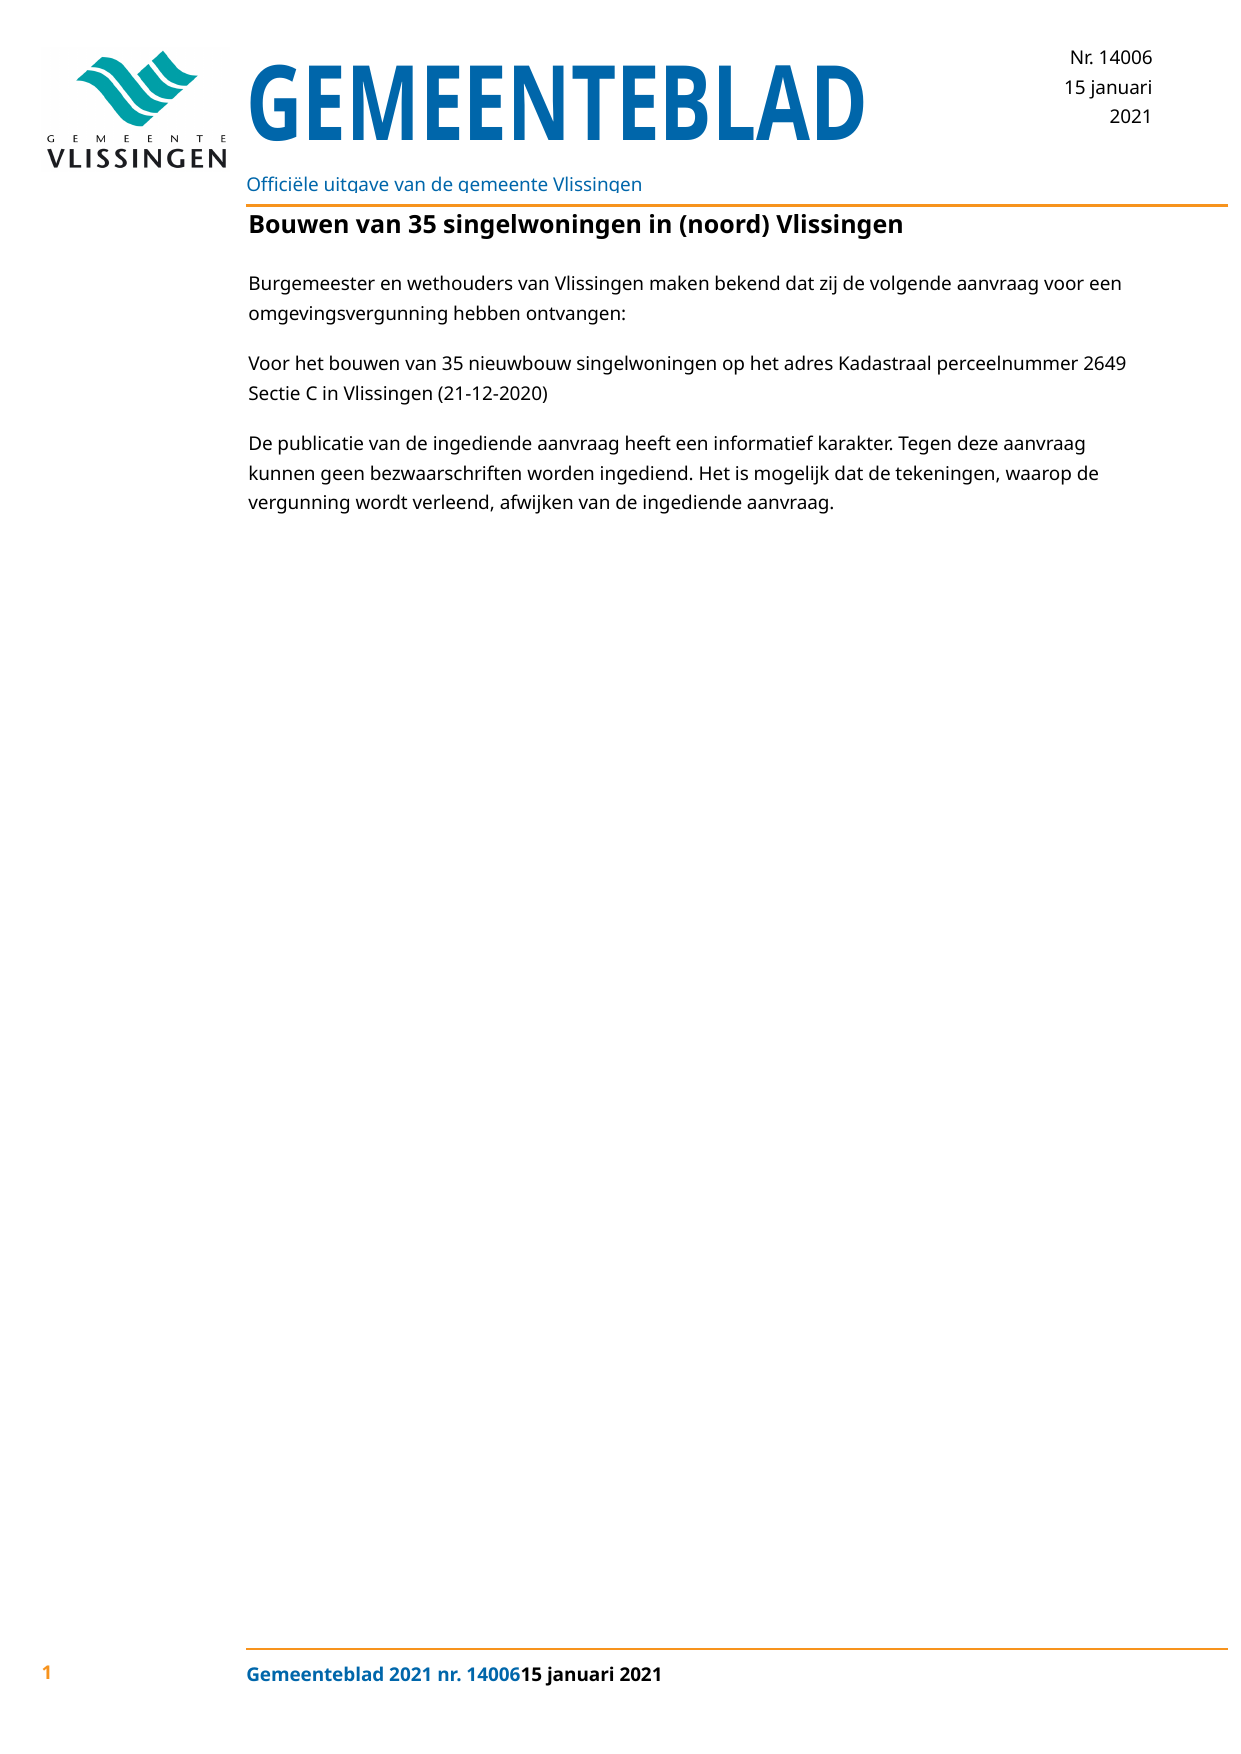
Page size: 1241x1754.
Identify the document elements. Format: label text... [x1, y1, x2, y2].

text De publicatie van de ingediende aanvraag heeft een informatief karakter. Tegen deze aanvraag kunnen geen bezwaarschriften worden ingediend. Het is mogelijk dat de tekeningen, waarop de vergunning wordt verleend, afwijken van de ingediende aanvraag. [248, 430, 1152, 515]
picture [41, 47, 231, 172]
text Voor het bouwen van 35 nieuwbouw singelwoningen op het adres Kadastraal perceelnummer 2649 Sectie C in Vlissingen (21-12-2020) [248, 350, 1152, 406]
text Burgemeester en wethouders van Vlissingen maken bekend dat zij de volgende aanvraag voor een omgevingsvergunning hebben ontvangen: [248, 270, 1152, 326]
text Bouwen van 35 singelwoningen in (noord) Vlissingen [248, 207, 1152, 241]
